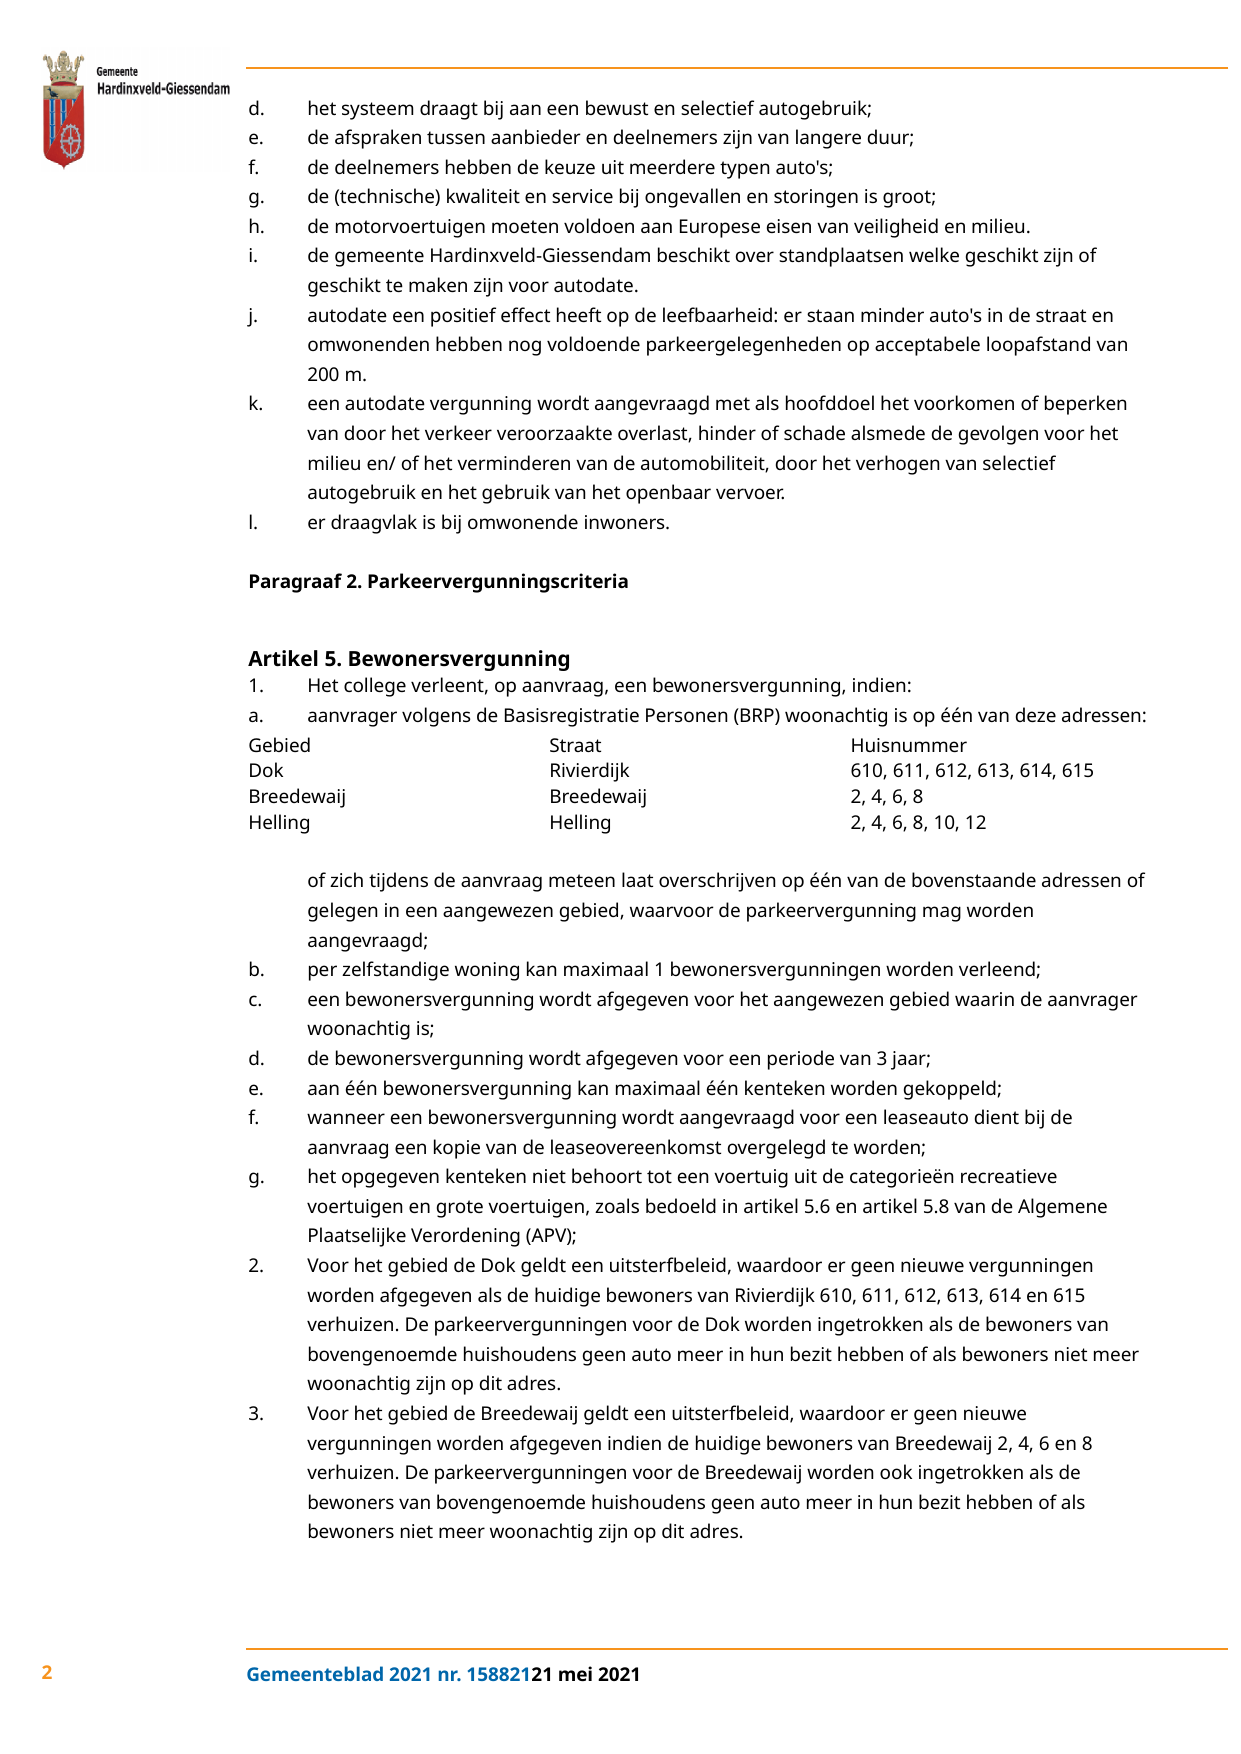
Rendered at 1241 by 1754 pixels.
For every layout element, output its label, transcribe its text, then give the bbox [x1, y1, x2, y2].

table_cell 2, 4, 6, 8, 10, 12 [850, 809, 1152, 835]
list er draagvlak is bij omwonende inwoners. [248, 509, 1152, 535]
list aan één bewonersvergunning kan maximaal één kenteken worden gekoppeld; [248, 1075, 1152, 1101]
list Voor het gebied de Breedewaij geldt een uitsterfbeleid, waardoor er geen nieuwe vergunningen worden afgegeven indien de huidige bewoners van Breedewaij 2, 4, 6 en 8 verhuizen. De parkeervergunningen voor de Breedewaij worden ook ingetrokken als de bewoners van bovengenoemde huishoudens geen auto meer in hun bezit hebben of als bewoners niet meer woonachtig zijn op dit adres. [248, 1400, 1152, 1544]
table_cell Rivierdijk [549, 758, 850, 783]
list Voor het gebied de Dok geldt een uitsterfbeleid, waardoor er geen nieuwe vergunningen worden afgegeven als de huidige bewoners van Rivierdijk 610, 611, 612, 613, 614 en 615 verhuizen. De parkeervergunningen voor de Dok worden ingetrokken als de bewoners van bovengenoemde huishoudens geen auto meer in hun bezit hebben of als bewoners niet meer woonachtig zijn op dit adres. [248, 1252, 1152, 1396]
list een autodate vergunning wordt aangevraagd met als hoofddoel het voorkomen of beperken van door het verkeer veroorzaakte overlast, hinder of schade alsmede de gevolgen voor het milieu en/ of het verminderen van de automobiliteit, door het verhogen van selectief autogebruik en het gebruik van het openbaar vervoer. [248, 391, 1152, 505]
list aanvrager volgens de Basisregistratie Personen (BRP) woonachtig is op één van deze adressen: [248, 702, 1152, 728]
table_cell 610, 611, 612, 613, 614, 615 [850, 758, 1152, 783]
list Het college verleent, op aanvraag, een bewonersvergunning, indien: [248, 673, 1152, 698]
text Artikel 5. Bewonersvergunning [248, 644, 1152, 673]
list of zich tijdens de aanvraag meteen laat overschrijven op één van de bovenstaande adressen of gelegen in een aangewezen gebied, waarvoor de parkeervergunning mag worden aangevraagd; [248, 868, 1152, 953]
picture [41, 47, 231, 172]
table_cell Helling [248, 809, 549, 835]
list een bewonersvergunning wordt afgegeven voor het aangewezen gebied waarin de aanvrager woonachtig is; [248, 986, 1152, 1041]
table_header Huisnummer [850, 732, 1152, 758]
table_header Gebied [248, 732, 549, 758]
list de deelnemers hebben de keuze uit meerdere typen auto's; [248, 154, 1152, 180]
list het opgegeven kenteken niet behoort tot een voertuig uit de categorieën recreatieve voertuigen en grote voertuigen, zoals bedoeld in artikel 5.6 en artikel 5.8 van de Algemene Plaatselijke Verordening (APV); [248, 1163, 1152, 1248]
list de (technische) kwaliteit en service bij ongevallen en storingen is groot; [248, 183, 1152, 209]
table_cell Dok [248, 758, 549, 783]
list de gemeente Hardinxveld-Giessendam beschikt over standplaatsen welke geschikt zijn of geschikt te maken zijn voor autodate. [248, 243, 1152, 298]
table_cell Breedewaij [549, 784, 850, 809]
table_cell Helling [549, 809, 850, 835]
list autodate een positief effect heeft op de leefbaarheid: er staan minder auto's in de straat en omwonenden hebben nog voldoende parkeergelegenheden op acceptabele loopafstand van 200 m. [248, 302, 1152, 387]
list de bewonersvergunning wordt afgegeven voor een periode van 3 jaar; [248, 1045, 1152, 1071]
table_header Straat [549, 732, 850, 758]
list het systeem draagt bij aan een bewust en selectief autogebruik; [248, 95, 1152, 121]
text Paragraaf 2. Parkeervergunningscriteria [248, 568, 1152, 594]
table_cell Breedewaij [248, 784, 549, 809]
table_cell 2, 4, 6, 8 [850, 784, 1152, 809]
list per zelfstandige woning kan maximaal 1 bewonersvergunningen worden verleend; [248, 956, 1152, 982]
list de motorvoertuigen moeten voldoen aan Europese eisen van veiligheid en milieu. [248, 213, 1152, 239]
list de afspraken tussen aanbieder en deelnemers zijn van langere duur; [248, 124, 1152, 150]
list wanneer een bewonersvergunning wordt aangevraagd voor een leaseauto dient bij de aanvraag een kopie van de leaseovereenkomst overgelegd te worden; [248, 1104, 1152, 1160]
